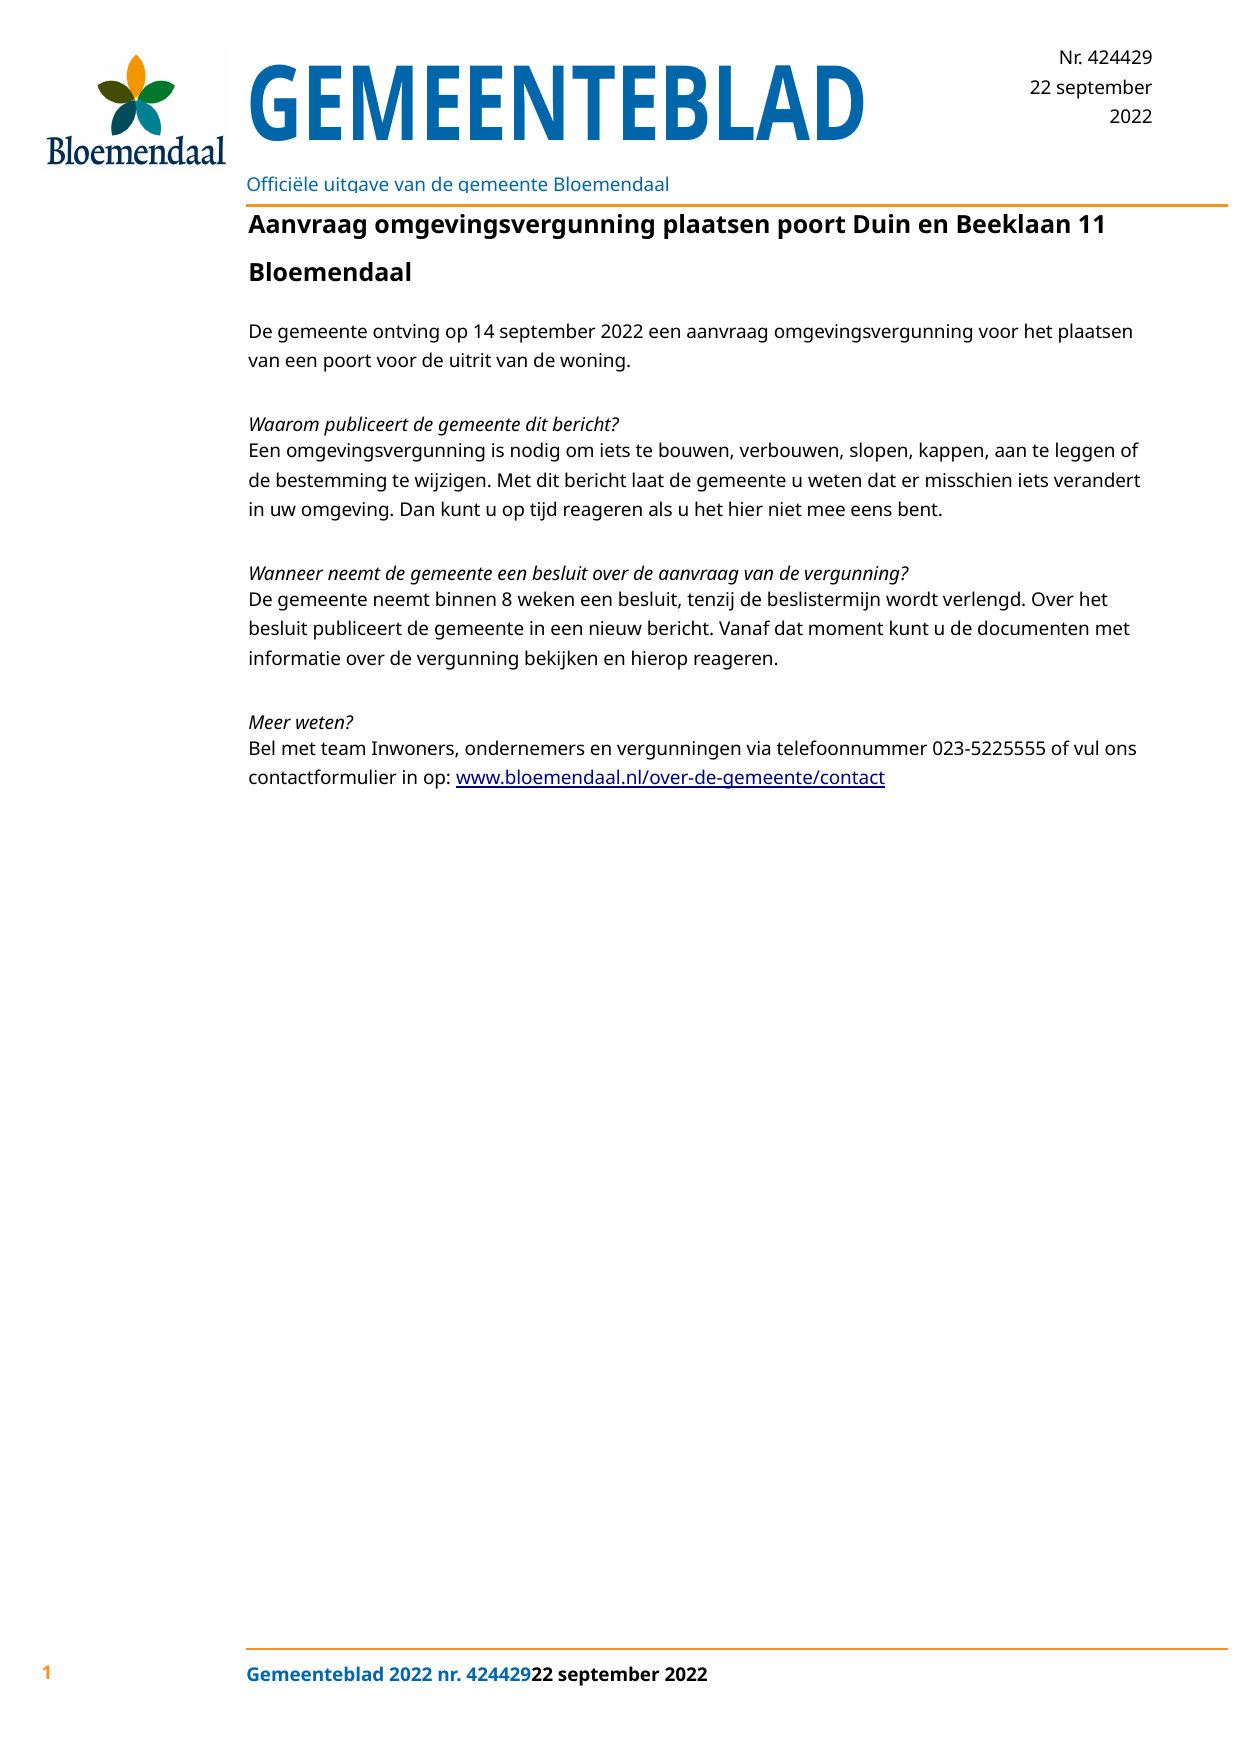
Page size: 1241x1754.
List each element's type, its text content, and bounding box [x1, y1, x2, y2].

text Meer weten? [248, 709, 1152, 735]
text Aanvraag omgevingsvergunning plaatsen poort Duin en Beeklaan 11 Bloemendaal [248, 207, 1152, 288]
text De gemeente neemt binnen 8 weken een besluit, tenzij de beslistermijn wordt verlengd. Over het besluit publiceert de gemeente in een nieuw bericht. Vanaf dat moment kunt u de documenten met informatie over de vergunning bekijken en hierop reageren. [248, 586, 1152, 671]
text Een omgevingsvergunning is nodig om iets te bouwen, verbouwen, slopen, kappen, aan te leggen of de bestemming te wijzigen. Met dit bericht laat de gemeente u weten dat er misschien iets verandert in uw omgeving. Dan kunt u op tijd reageren als u het hier niet mee eens bent. [248, 437, 1152, 522]
picture [41, 47, 231, 172]
text Waarom publiceert de gemeente dit bericht? [248, 411, 1152, 437]
text Bel met team Inwoners, ondernemers en vergunningen via telefoonnummer 023-5225555 of vul ons contactformulier in op: www.bloemendaal.nl/over-de-gemeente/contact [248, 735, 1152, 790]
text De gemeente ontving op 14 september 2022 een aanvraag omgevingsvergunning voor het plaatsen van een poort voor de uitrit van de woning. [248, 318, 1152, 373]
text Wanneer neemt de gemeente een besluit over de aanvraag van de vergunning? [248, 560, 1152, 586]
